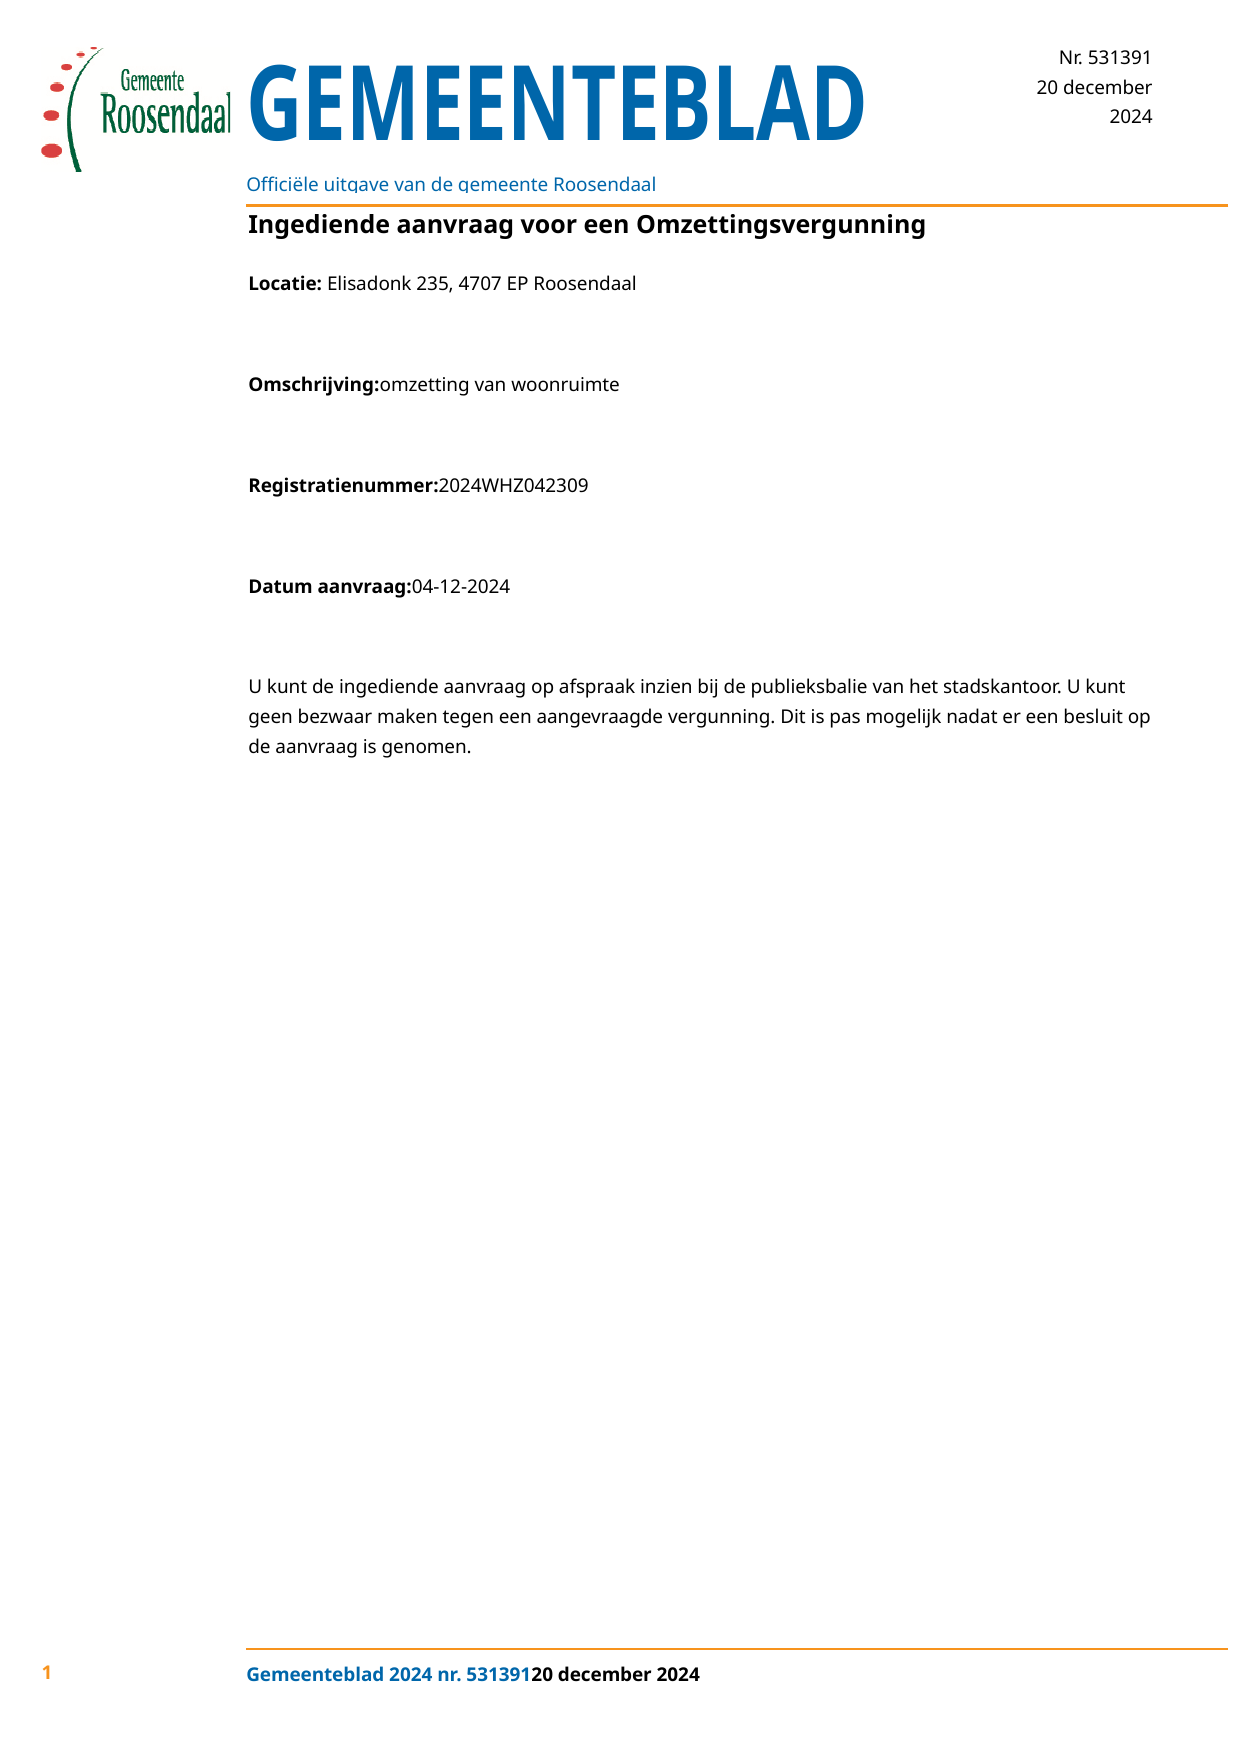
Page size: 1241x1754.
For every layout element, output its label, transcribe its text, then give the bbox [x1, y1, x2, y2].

picture [41, 47, 231, 172]
text Datum aanvraag:04-12-2024 [248, 573, 1152, 598]
text Omschrijving:omzetting van woonruimte [248, 371, 1152, 397]
text Registratienummer:2024WHZ042309 [248, 472, 1152, 498]
text Ingediende aanvraag voor een Omzettingsvergunning [248, 207, 1152, 241]
text Locatie: Elisadonk 235, 4707 EP Roosendaal [248, 270, 1152, 296]
text U kunt de ingediende aanvraag op afspraak inzien bij de publieksbalie van het stadskantoor. U kunt geen bezwaar maken tegen een aangevraagde vergunning. Dit is pas mogelijk nadat er een besluit op de aanvraag is genomen. [248, 674, 1152, 758]
